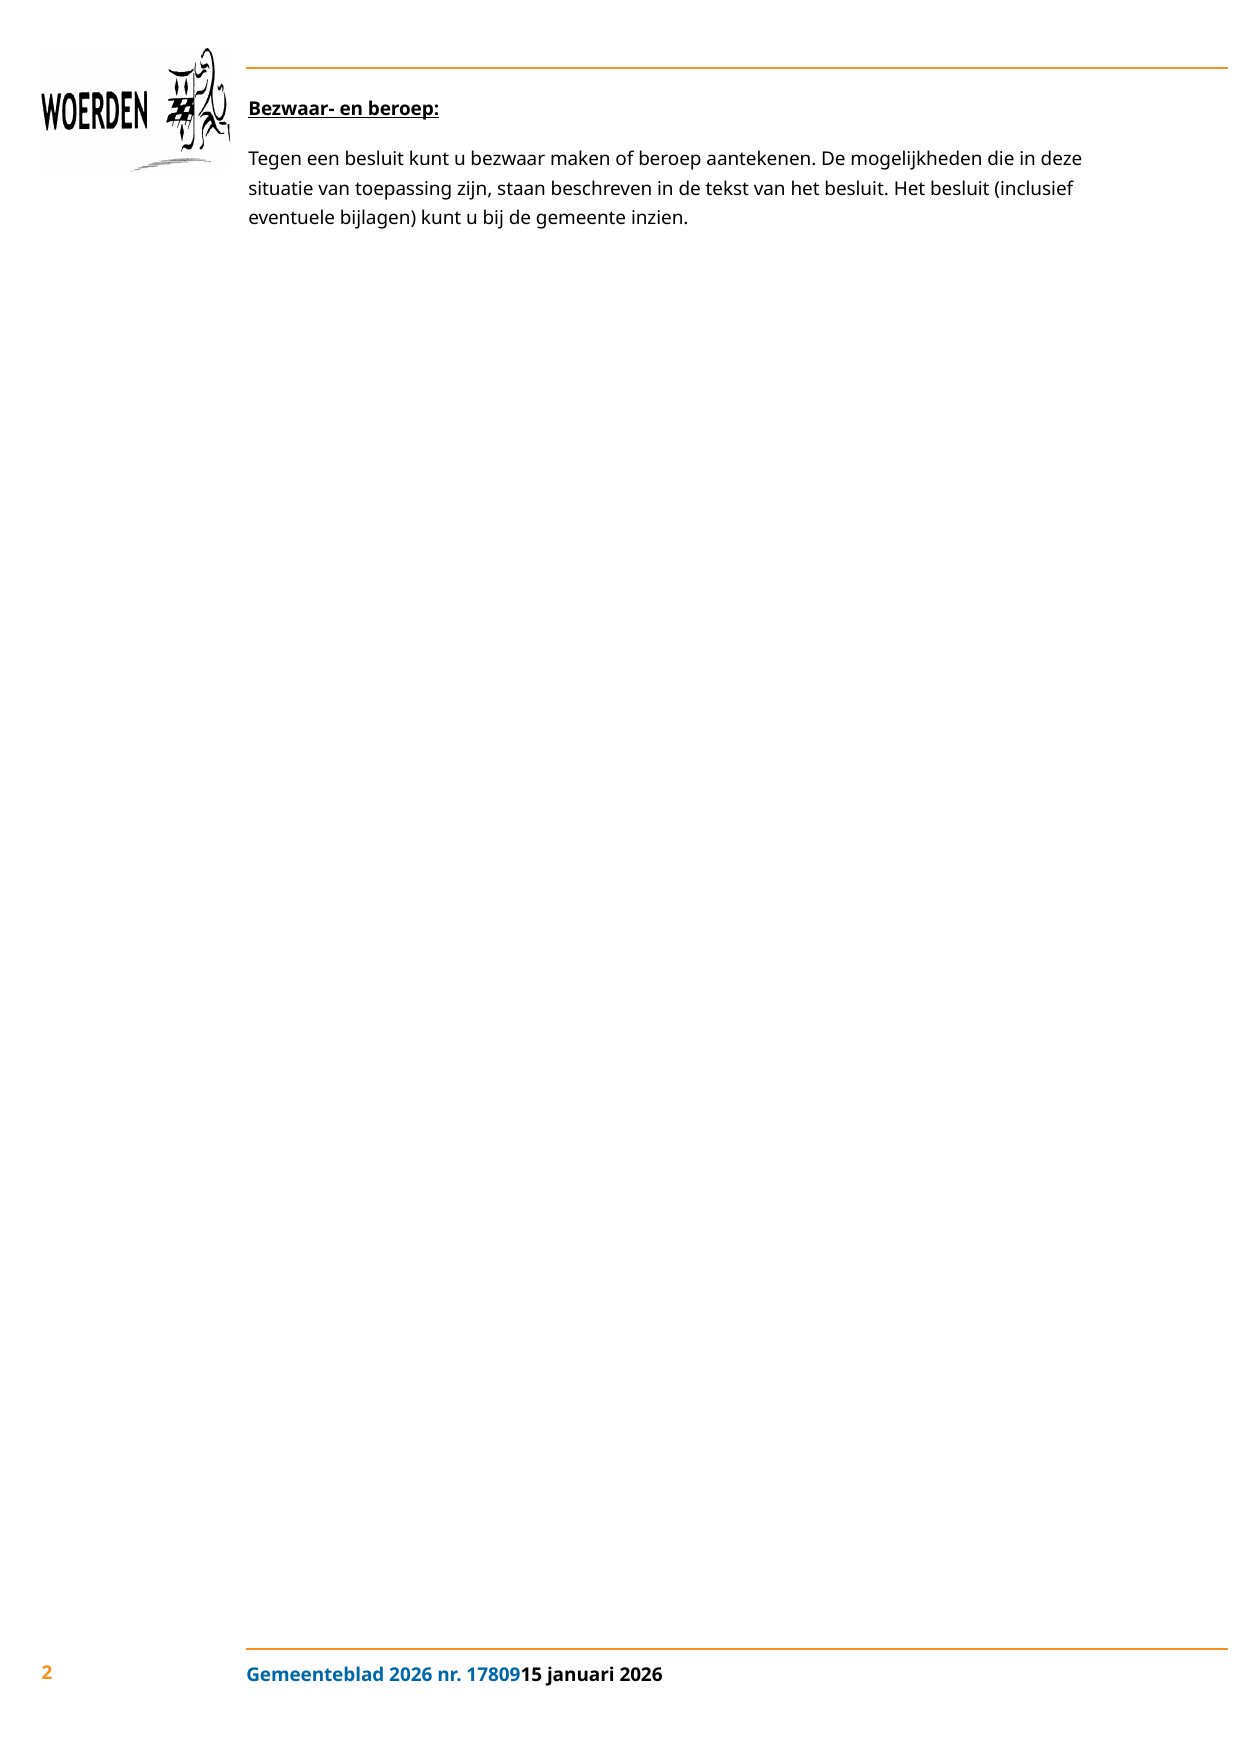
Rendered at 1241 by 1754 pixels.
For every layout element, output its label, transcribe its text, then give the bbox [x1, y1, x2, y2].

text Bezwaar- en beroep: [248, 95, 1152, 121]
picture [41, 47, 231, 172]
text Tegen een besluit kunt u bezwaar maken of beroep aantekenen. De mogelijkheden die in deze situatie van toepassing zijn, staan beschreven in de tekst van het besluit. Het besluit (inclusief eventuele bijlagen) kunt u bij de gemeente inzien. [248, 145, 1152, 230]
